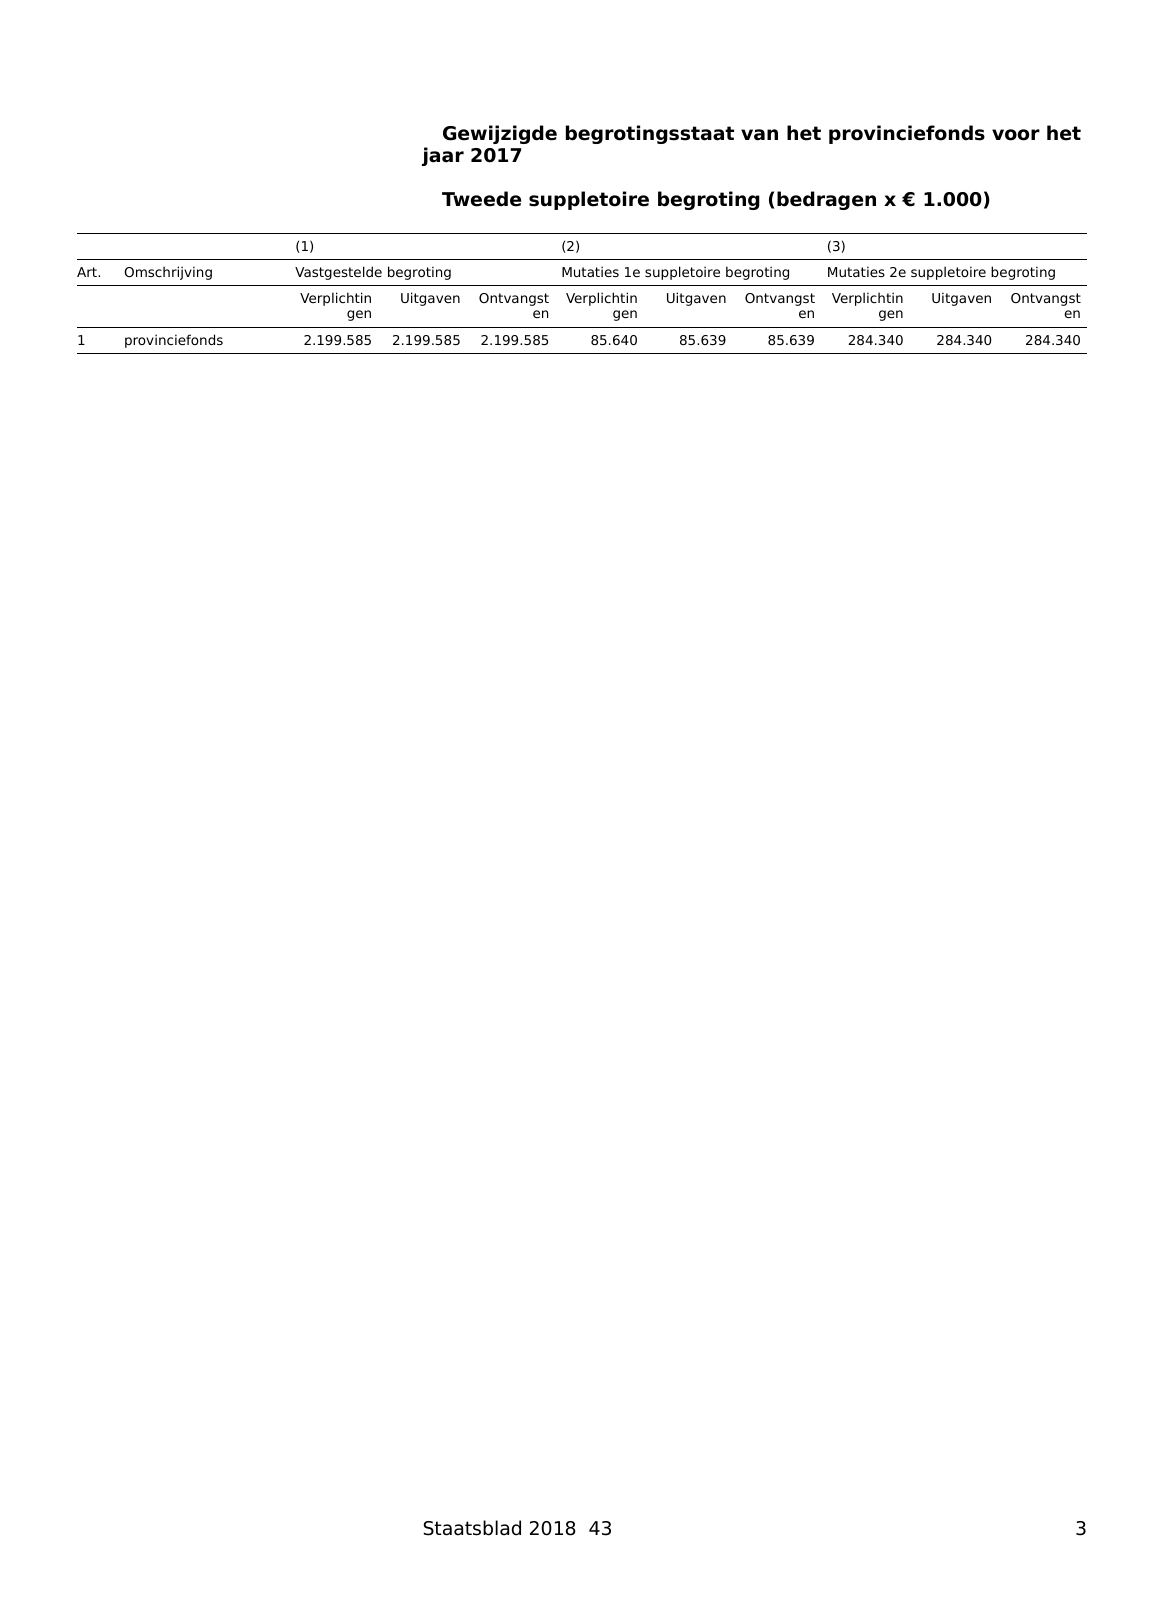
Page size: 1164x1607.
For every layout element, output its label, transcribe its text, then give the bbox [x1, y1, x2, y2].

table_header (3) [821, 234, 1087, 259]
table_cell Uitgaven [644, 286, 732, 327]
table_cell Mutaties 2e suppletoire begroting [821, 260, 1087, 285]
table_cell Omschrijving [118, 260, 289, 285]
table_header [77, 234, 118, 259]
table_cell [77, 286, 118, 327]
table_cell provinciefonds [118, 328, 289, 353]
table_cell Ontvangsten [998, 286, 1087, 327]
table_cell 2.199.585 [466, 328, 555, 353]
table_cell 284.340 [821, 328, 909, 353]
text Tweede suppletoire begroting (bedragen x € 1.000) [422, 189, 1087, 211]
table_cell Uitgaven [909, 286, 998, 327]
table_header (2) [555, 234, 821, 259]
table_cell Ontvangsten [466, 286, 555, 327]
table_header [118, 234, 289, 259]
table_cell 2.199.585 [378, 328, 466, 353]
text Gewijzigde begrotingsstaat van het provinciefonds voor het jaar 2017 [422, 123, 1087, 167]
table_cell Vastgestelde begroting [289, 260, 555, 285]
table_cell Verplichtingen [555, 286, 644, 327]
table_cell Verplichtingen [821, 286, 909, 327]
table_cell 85.639 [644, 328, 732, 353]
table_cell 85.640 [555, 328, 644, 353]
table_cell 284.340 [909, 328, 998, 353]
table_cell 2.199.585 [289, 328, 378, 353]
table_cell Verplichtingen [289, 286, 378, 327]
table_cell 284.340 [998, 328, 1087, 353]
table_cell Mutaties 1e suppletoire begroting [555, 260, 821, 285]
table_cell Uitgaven [378, 286, 466, 327]
table_header (1) [289, 234, 555, 259]
table_cell Art. [77, 260, 118, 285]
table_cell 1 [77, 328, 118, 353]
table_cell 85.639 [732, 328, 821, 353]
table_cell [118, 286, 289, 327]
table_cell Ontvangsten [732, 286, 821, 327]
